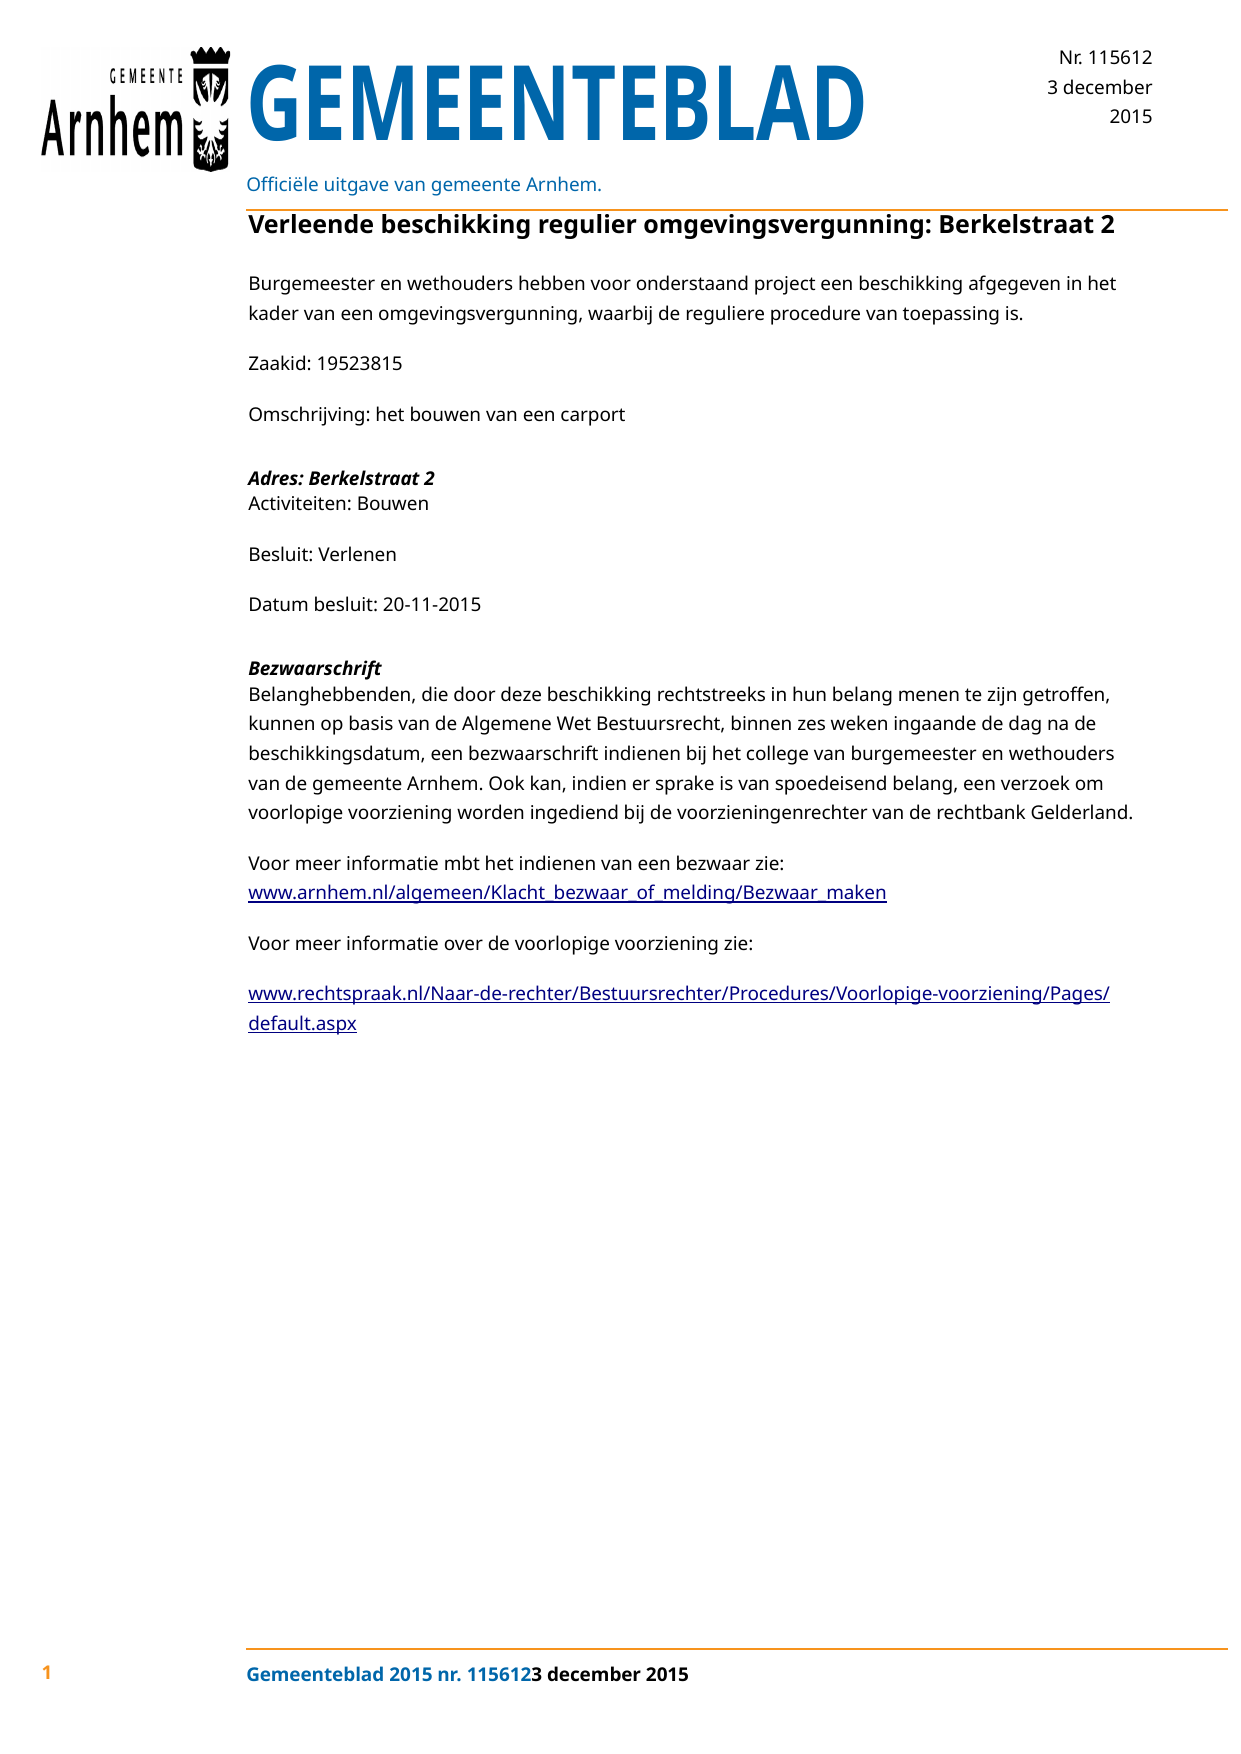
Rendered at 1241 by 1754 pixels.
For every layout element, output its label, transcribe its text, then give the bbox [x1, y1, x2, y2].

text Belanghebbenden, die door deze beschikking rechtstreeks in hun belang menen te zijn getroffen, kunnen op basis van de Algemene Wet Bestuursrecht, binnen zes weken ingaande de dag na de beschikkingsdatum, een bezwaarschrift indienen bij het college van burgemeester en wethouders van de gemeente Arnhem. Ook kan, indien er sprake is van spoedeisend belang, een verzoek om voorlopige voorziening worden ingediend bij de voorzieningenrechter van de rechtbank Gelderland. [248, 681, 1152, 825]
text Zaakid: 19523815 [248, 350, 1152, 376]
text Besluit: Verlenen [248, 541, 1152, 567]
text Datum besluit: 20-11-2015 [248, 591, 1152, 617]
text Activiteiten: Bouwen [248, 490, 1152, 516]
text www.rechtspraak.nl/Naar-de-rechter/Bestuursrechter/Procedures/Voorlopige-voorziening/Pages/default.aspx [248, 980, 1152, 1035]
text Omschrijving: het bouwen van een carport [248, 401, 1152, 426]
picture [41, 47, 231, 172]
text Voor meer informatie mbt het indienen van een bezwaar zie: www.arnhem.nl/algemeen/Klacht_bezwaar_of_melding/Bezwaar_maken [248, 850, 1152, 905]
text Voor meer informatie over de voorlopige voorziening zie: [248, 930, 1152, 955]
text Adres: Berkelstraat 2 [248, 465, 1152, 490]
text Verleende beschikking regulier omgevingsvergunning: Berkelstraat 2 [248, 211, 1152, 241]
text Bezwaarschrift [248, 655, 1152, 681]
text Burgemeester en wethouders hebben voor onderstaand project een beschikking afgegeven in het kader van een omgevingsvergunning, waarbij de reguliere procedure van toepassing is. [248, 270, 1152, 326]
